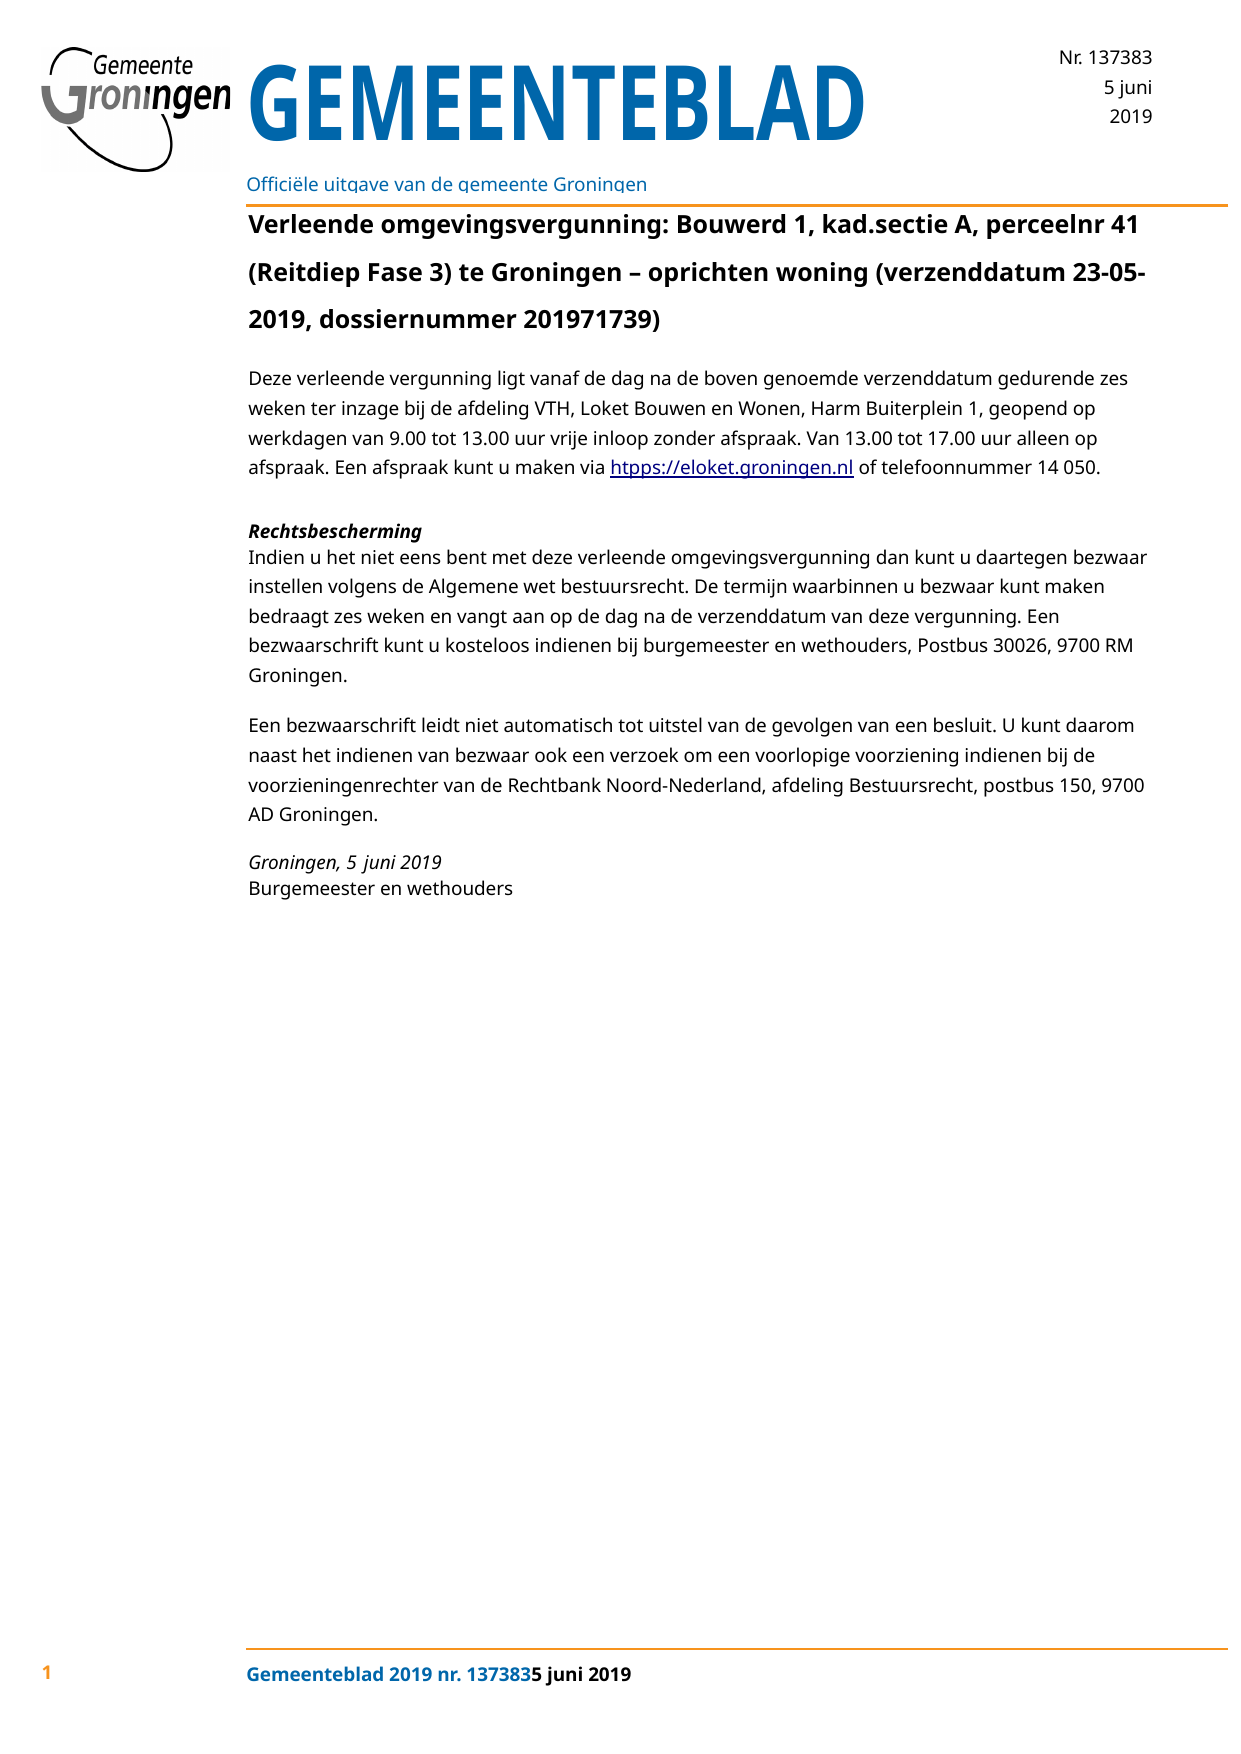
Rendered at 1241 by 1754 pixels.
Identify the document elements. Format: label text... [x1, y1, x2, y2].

picture [41, 47, 231, 172]
text Rechtsbescherming [248, 518, 1152, 544]
text Indien u het niet eens bent met deze verleende omgevingsvergunning dan kunt u daartegen bezwaar instellen volgens de Algemene wet bestuursrecht. De termijn waarbinnen u bezwaar kunt maken bedraagt zes weken en vangt aan op de dag na de verzenddatum van deze vergunning. Een bezwaarschrift kunt u kosteloos indienen bij burgemeester en wethouders, Postbus 30026, 9700 RM Groningen. [248, 544, 1152, 688]
text Verleende omgevingsvergunning: Bouwerd 1, kad.sectie A, perceelnr 41 (Reitdiep Fase 3) te Groningen – oprichten woning (verzenddatum 23-05-2019, dossiernummer 201971739) [248, 207, 1152, 336]
text Burgemeester en wethouders [248, 875, 1152, 901]
text Een bezwaarschrift leidt niet automatisch tot uitstel van de gevolgen van een besluit. U kunt daarom naast het indienen van bezwaar ook een verzoek om een voorlopige voorziening indienen bij de voorzieningenrechter van de Rechtbank Noord-Nederland, afdeling Bestuursrecht, postbus 150, 9700 AD Groningen. [248, 713, 1152, 827]
text Groningen, 5 juni 2019 [248, 849, 1152, 875]
text Deze verleende vergunning ligt vanaf de dag na de boven genoemde verzenddatum gedurende zes weken ter inzage bij de afdeling VTH, Loket Bouwen en Wonen, Harm Buiterplein 1, geopend op werkdagen van 9.00 tot 13.00 uur vrije inloop zonder afspraak. Van 13.00 tot 17.00 uur alleen op afspraak. Een afspraak kunt u maken via htpps://eloket.groningen.nl of telefoonnummer 14 050. [248, 366, 1152, 480]
